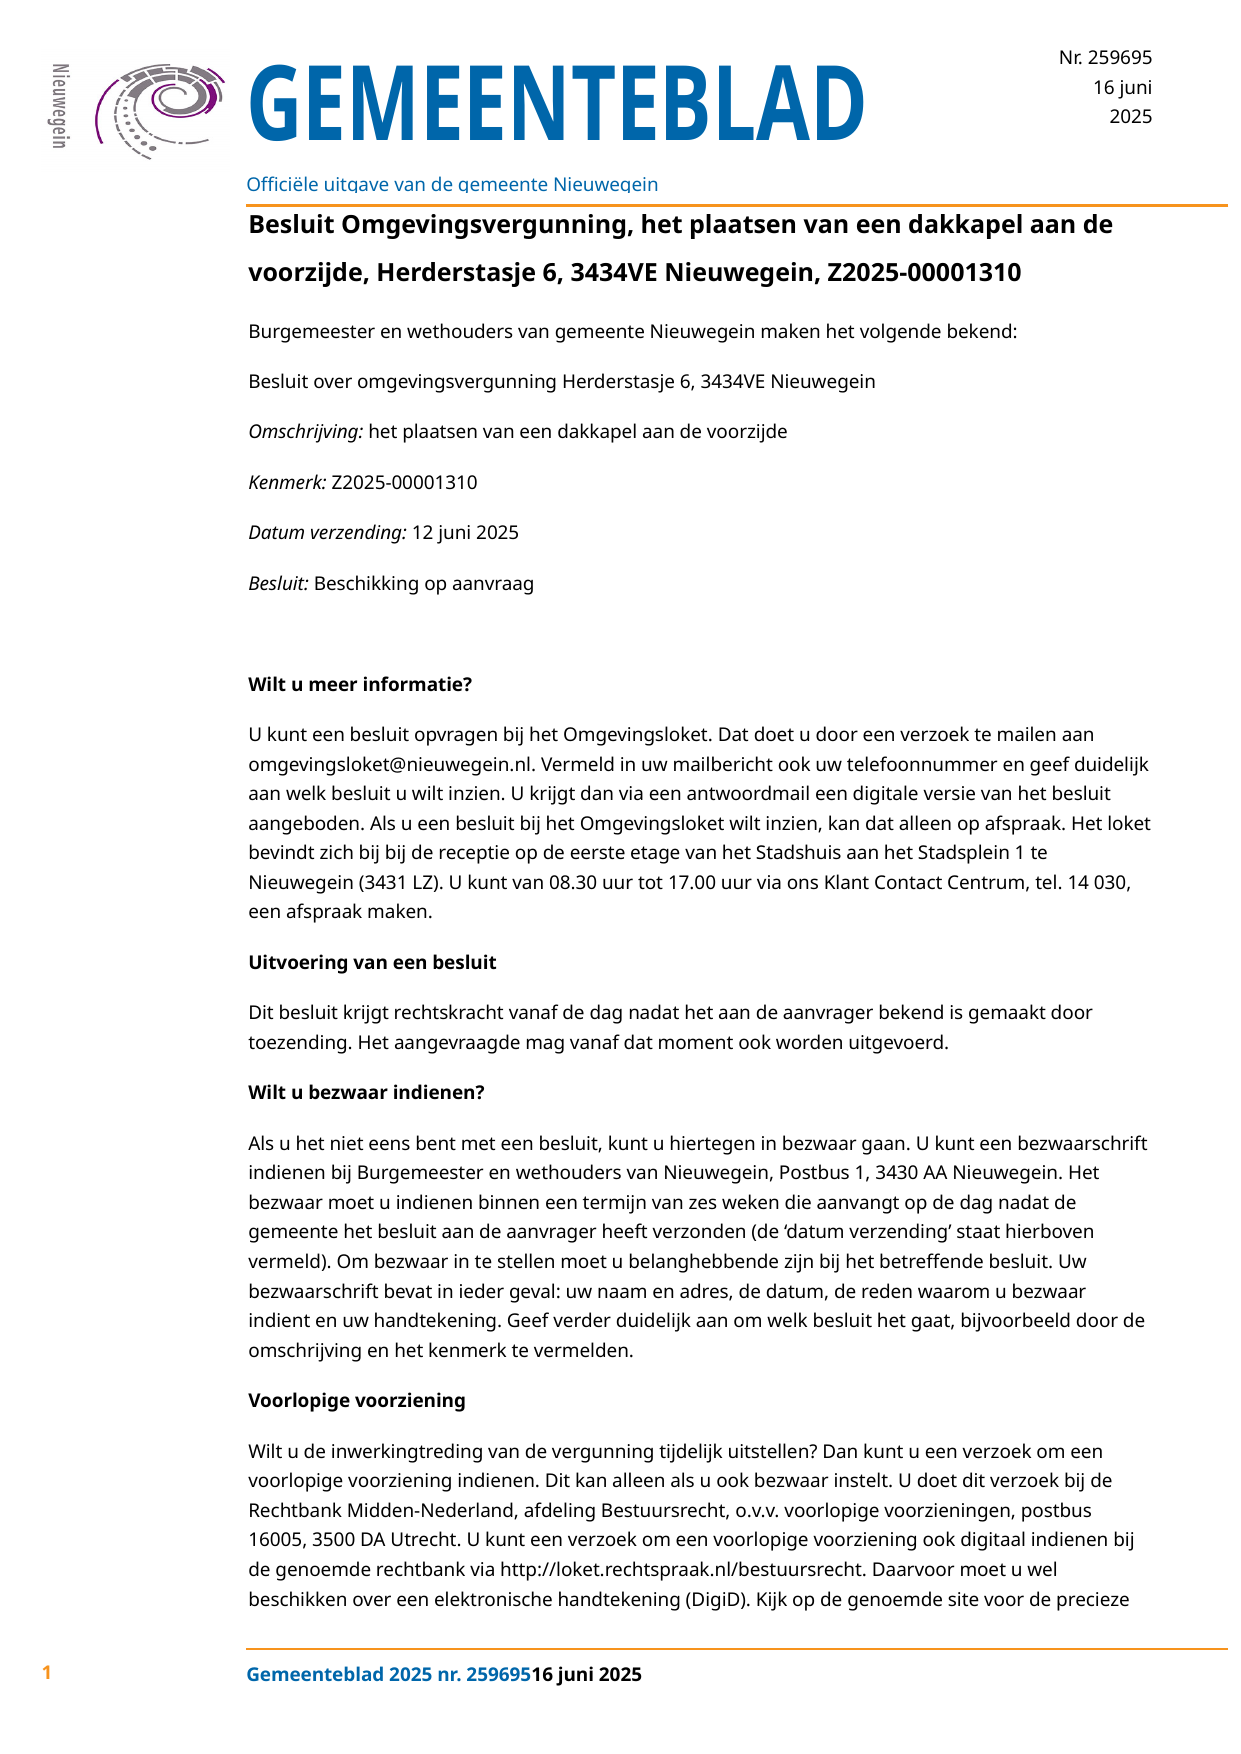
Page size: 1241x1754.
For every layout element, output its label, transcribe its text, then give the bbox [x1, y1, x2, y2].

picture [41, 47, 231, 172]
text Wilt u de inwerkingtreding van de vergunning tijdelijk uitstellen? Dan kunt u een verzoek om een voorlopige voorziening indienen. Dit kan alleen als u ook bezwaar instelt. U doet dit verzoek bij de Rechtbank Midden-Nederland, afdeling Bestuursrecht, o.v.v. voorlopige voorzieningen, postbus 16005, 3500 DA Utrecht. U kunt een verzoek om een voorlopige voorziening ook digitaal indienen bij de genoemde rechtbank via http://loket.rechtspraak.nl/bestuursrecht. Daarvoor moet u wel beschikken over een elektronische handtekening (DigiD). Kijk op de genoemde site voor de precieze [248, 1438, 1152, 1612]
text Burgemeester en wethouders van gemeente Nieuwegein maken het volgende bekend: [248, 318, 1152, 344]
text Als u het niet eens bent met een besluit, kunt u hiertegen in bezwaar gaan. U kunt een bezwaarschrift indienen bij Burgemeester en wethouders van Nieuwegein, Postbus 1, 3430 AA Nieuwegein. Het bezwaar moet u indienen binnen een termijn van zes weken die aanvangt op de dag nadat de gemeente het besluit aan de aanvrager heeft verzonden (de ‘datum verzending’ staat hierboven vermeld). Om bezwaar in te stellen moet u belanghebbende zijn bij het betreffende besluit. Uw bezwaarschrift bevat in ieder geval: uw naam en adres, de datum, de reden waarom u bezwaar indient en uw handtekening. Geef verder duidelijk aan om welk besluit het gaat, bijvoorbeeld door de omschrijving en het kenmerk te vermelden. [248, 1130, 1152, 1363]
text Besluit: Beschikking op aanvraag [248, 570, 1152, 596]
text Voorlopige voorziening [248, 1387, 1152, 1413]
text Dit besluit krijgt rechtskracht vanaf de dag nadat het aan de aanvrager bekend is gemaakt door toezending. Het aangevraagde mag vanaf dat moment ook worden uitgevoerd. [248, 999, 1152, 1055]
text Besluit Omgevingsvergunning, het plaatsen van een dakkapel aan de voorzijde, Herderstasje 6, 3434VE Nieuwegein, Z2025-00001310 [248, 207, 1152, 288]
text Wilt u meer informatie? [248, 671, 1152, 697]
text Uitvoering van een besluit [248, 949, 1152, 975]
text Kenmerk: Z2025-00001310 [248, 469, 1152, 495]
text Omschrijving: het plaatsen van een dakkapel aan de voorzijde [248, 419, 1152, 444]
text Wilt u bezwaar indienen? [248, 1079, 1152, 1105]
text Datum verzending: 12 juni 2025 [248, 519, 1152, 545]
text Besluit over omgevingsvergunning Herderstasje 6, 3434VE Nieuwegein [248, 368, 1152, 394]
text U kunt een besluit opvragen bij het Omgevingsloket. Dat doet u door een verzoek te mailen aan omgevingsloket@nieuwegein.nl. Vermeld in uw mailbericht ook uw telefoonnummer en geef duidelijk aan welk besluit u wilt inzien. U krijgt dan via een antwoordmail een digitale versie van het besluit aangeboden. Als u een besluit bij het Omgevingsloket wilt inzien, kan dat alleen op afspraak. Het loket bevindt zich bij bij de receptie op de eerste etage van het Stadshuis aan het Stadsplein 1 te Nieuwegein (3431 LZ). U kunt van 08.30 uur tot 17.00 uur via ons Klant Contact Centrum, tel. 14 030, een afspraak maken. [248, 721, 1152, 924]
